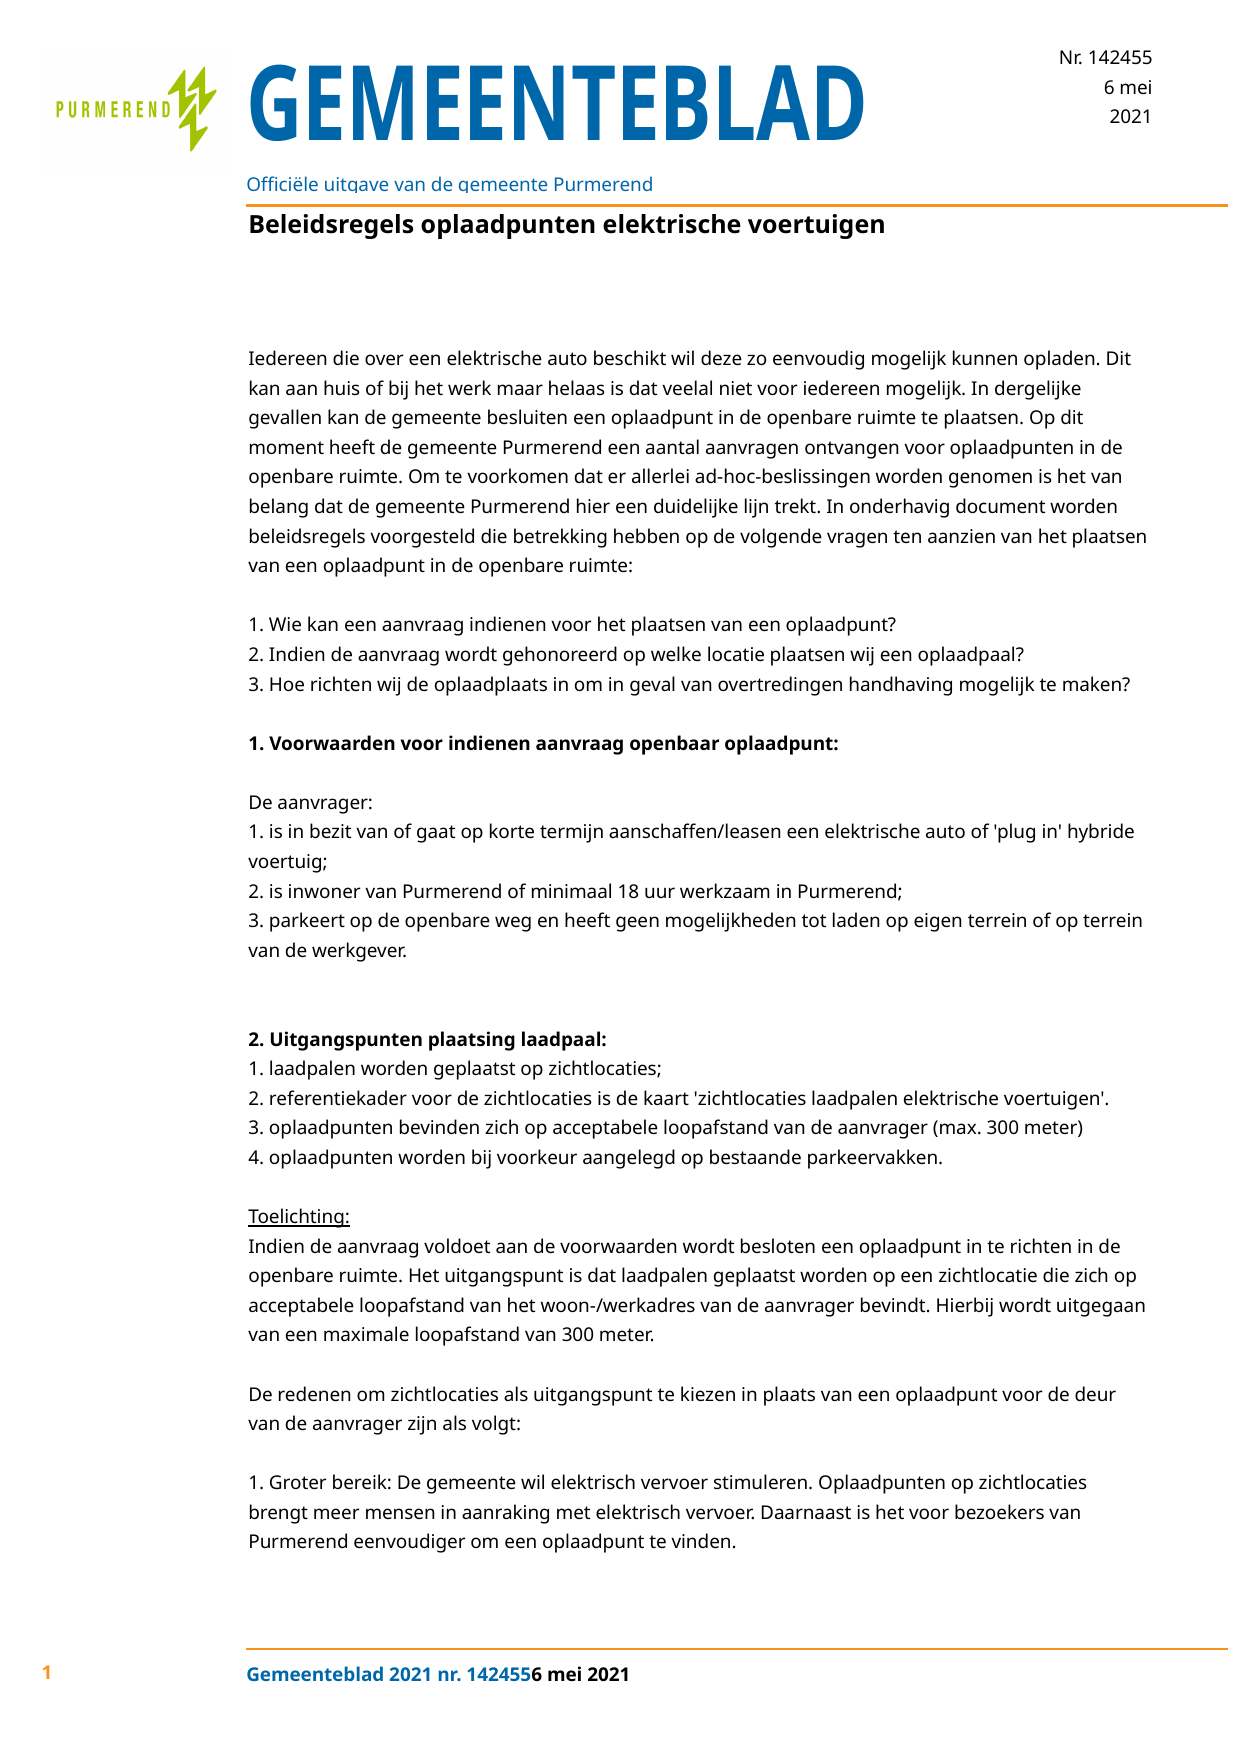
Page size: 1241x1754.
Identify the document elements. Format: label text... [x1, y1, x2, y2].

text 3. Hoe richten wij de oplaadplaats in om in geval van overtredingen handhaving mogelijk te maken? [248, 671, 1152, 696]
text 2. is inwoner van Purmerend of minimaal 18 uur werkzaam in Purmerend; [248, 878, 1152, 903]
text 1. Groter bereik: De gemeente wil elektrisch vervoer stimuleren. Oplaadpunten op zichtlocaties brengt meer mensen in aanraking met elektrisch vervoer. Daarnaast is het voor bezoekers van Purmerend eenvoudiger om een oplaadpunt te vinden. [248, 1469, 1152, 1554]
text De aanvrager: [248, 789, 1152, 815]
text 3. parkeert op de openbare weg en heeft geen mogelijkheden tot laden op eigen terrein of op terrein van de werkgever. [248, 907, 1152, 963]
text 1. Voorwaarden voor indienen aanvraag openbaar oplaadpunt: [248, 730, 1152, 756]
text De redenen om zichtlocaties als uitgangspunt te kiezen in plaats van een oplaadpunt voor de deur van de aanvrager zijn als volgt: [248, 1381, 1152, 1436]
text 1. Wie kan een aanvraag indienen voor het plaatsen van een oplaadpunt? [248, 612, 1152, 637]
text Indien de aanvraag voldoet aan de voorwaarden wordt besloten een oplaadpunt in te richten in de openbare ruimte. Het uitgangspunt is dat laadpalen geplaatst worden op een zichtlocatie die zich op acceptabele loopafstand van het woon-/werkadres van de aanvrager bevindt. Hierbij wordt uitgegaan van een maximale loopafstand van 300 meter. [248, 1233, 1152, 1347]
text 3. oplaadpunten bevinden zich op acceptabele loopafstand van de aanvrager (max. 300 meter) [248, 1114, 1152, 1140]
text Iedereen die over een elektrische auto beschikt wil deze zo eenvoudig mogelijk kunnen opladen. Dit kan aan huis of bij het werk maar helaas is dat veelal niet voor iedereen mogelijk. In dergelijke gevallen kan de gemeente besluiten een oplaadpunt in de openbare ruimte te plaatsen. Op dit moment heeft de gemeente Purmerend een aantal aanvragen ontvangen voor oplaadpunten in de openbare ruimte. Om te voorkomen dat er allerlei ad-hoc-beslissingen worden genomen is het van belang dat de gemeente Purmerend hier een duidelijke lijn trekt. In onderhavig document worden beleidsregels voorgesteld die betrekking hebben op de volgende vragen ten aanzien van het plaatsen van een oplaadpunt in de openbare ruimte: [248, 345, 1152, 578]
text Toelichting: [248, 1203, 1152, 1229]
text 2. referentiekader voor de zichtlocaties is de kaart 'zichtlocaties laadpalen elektrische voertuigen'. [248, 1085, 1152, 1111]
text Beleidsregels oplaadpunten elektrische voertuigen [248, 207, 1152, 241]
text 2. Indien de aanvraag wordt gehonoreerd op welke locatie plaatsen wij een oplaadpaal? [248, 641, 1152, 667]
text 2. Uitgangspunten plaatsing laadpaal: [248, 1026, 1152, 1051]
text 1. laadpalen worden geplaatst op zichtlocaties; [248, 1055, 1152, 1081]
text 4. oplaadpunten worden bij voorkeur aangelegd op bestaande parkeervakken. [248, 1144, 1152, 1170]
text 1. is in bezit van of gaat op korte termijn aanschaffen/leasen een elektrische auto of 'plug in' hybride voertuig; [248, 819, 1152, 874]
picture [41, 47, 231, 172]
